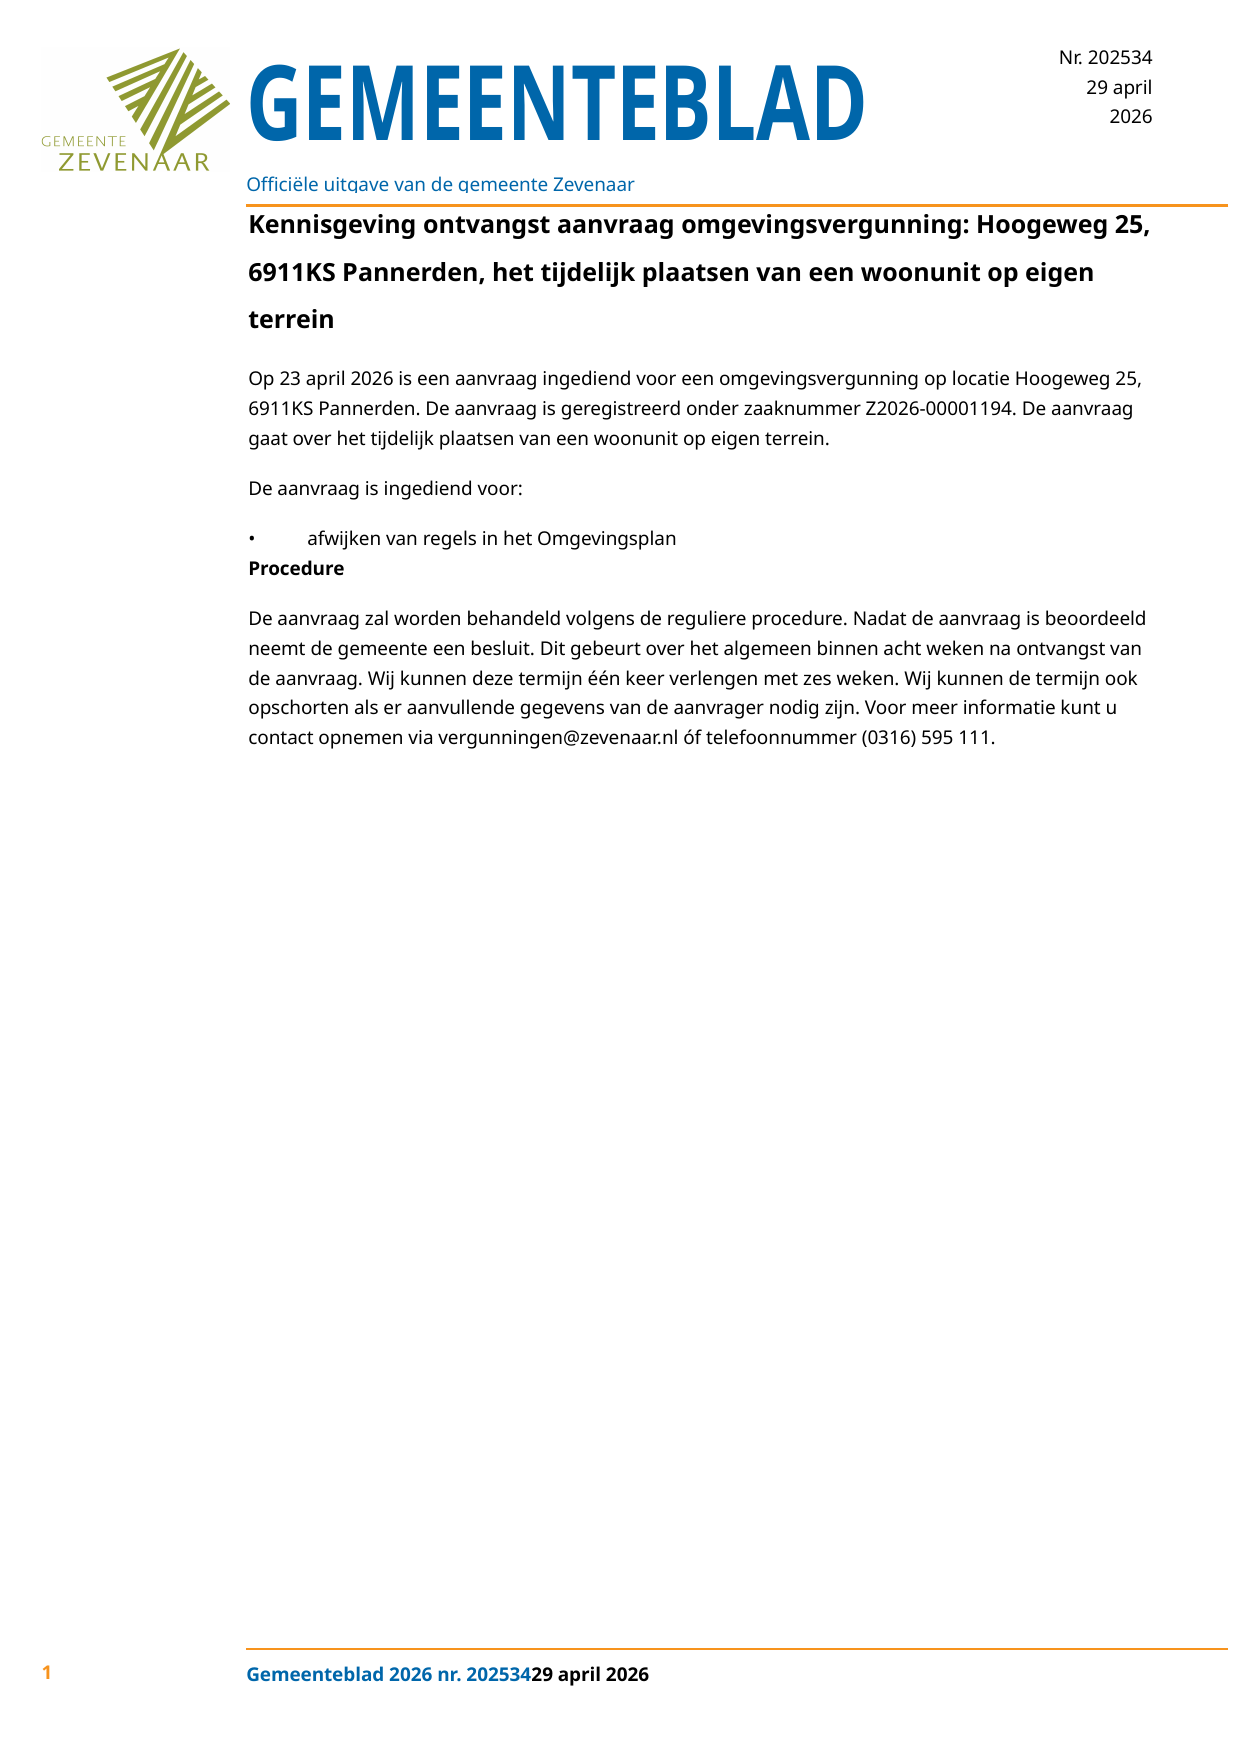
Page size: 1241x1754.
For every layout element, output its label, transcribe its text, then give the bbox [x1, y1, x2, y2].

list afwijken van regels in het Omgevingsplan [248, 526, 1152, 551]
text De aanvraag zal worden behandeld volgens de reguliere procedure. Nadat de aanvraag is beoordeeld neemt de gemeente een besluit. Dit gebeurt over het algemeen binnen acht weken na ontvangst van de aanvraag. Wij kunnen deze termijn één keer verlengen met zes weken. Wij kunnen de termijn ook opschorten als er aanvullende gegevens van de aanvrager nodig zijn. Voor meer informatie kunt u contact opnemen via vergunningen@zevenaar.nl óf telefoonnummer (0316) 595 111. [248, 606, 1152, 749]
picture [41, 47, 231, 172]
text Procedure [248, 555, 1152, 581]
text Op 23 april 2026 is een aanvraag ingediend voor een omgevingsvergunning op locatie Hoogeweg 25, 6911KS Pannerden. De aanvraag is geregistreerd onder zaaknummer Z2026-00001194. De aanvraag gaat over het tijdelijk plaatsen van een woonunit op eigen terrein. [248, 366, 1152, 450]
text Kennisgeving ontvangst aanvraag omgevingsvergunning: Hoogeweg 25, 6911KS Pannerden, het tijdelijk plaatsen van een woonunit op eigen terrein [248, 207, 1152, 336]
text De aanvraag is ingediend voor: [248, 475, 1152, 501]
